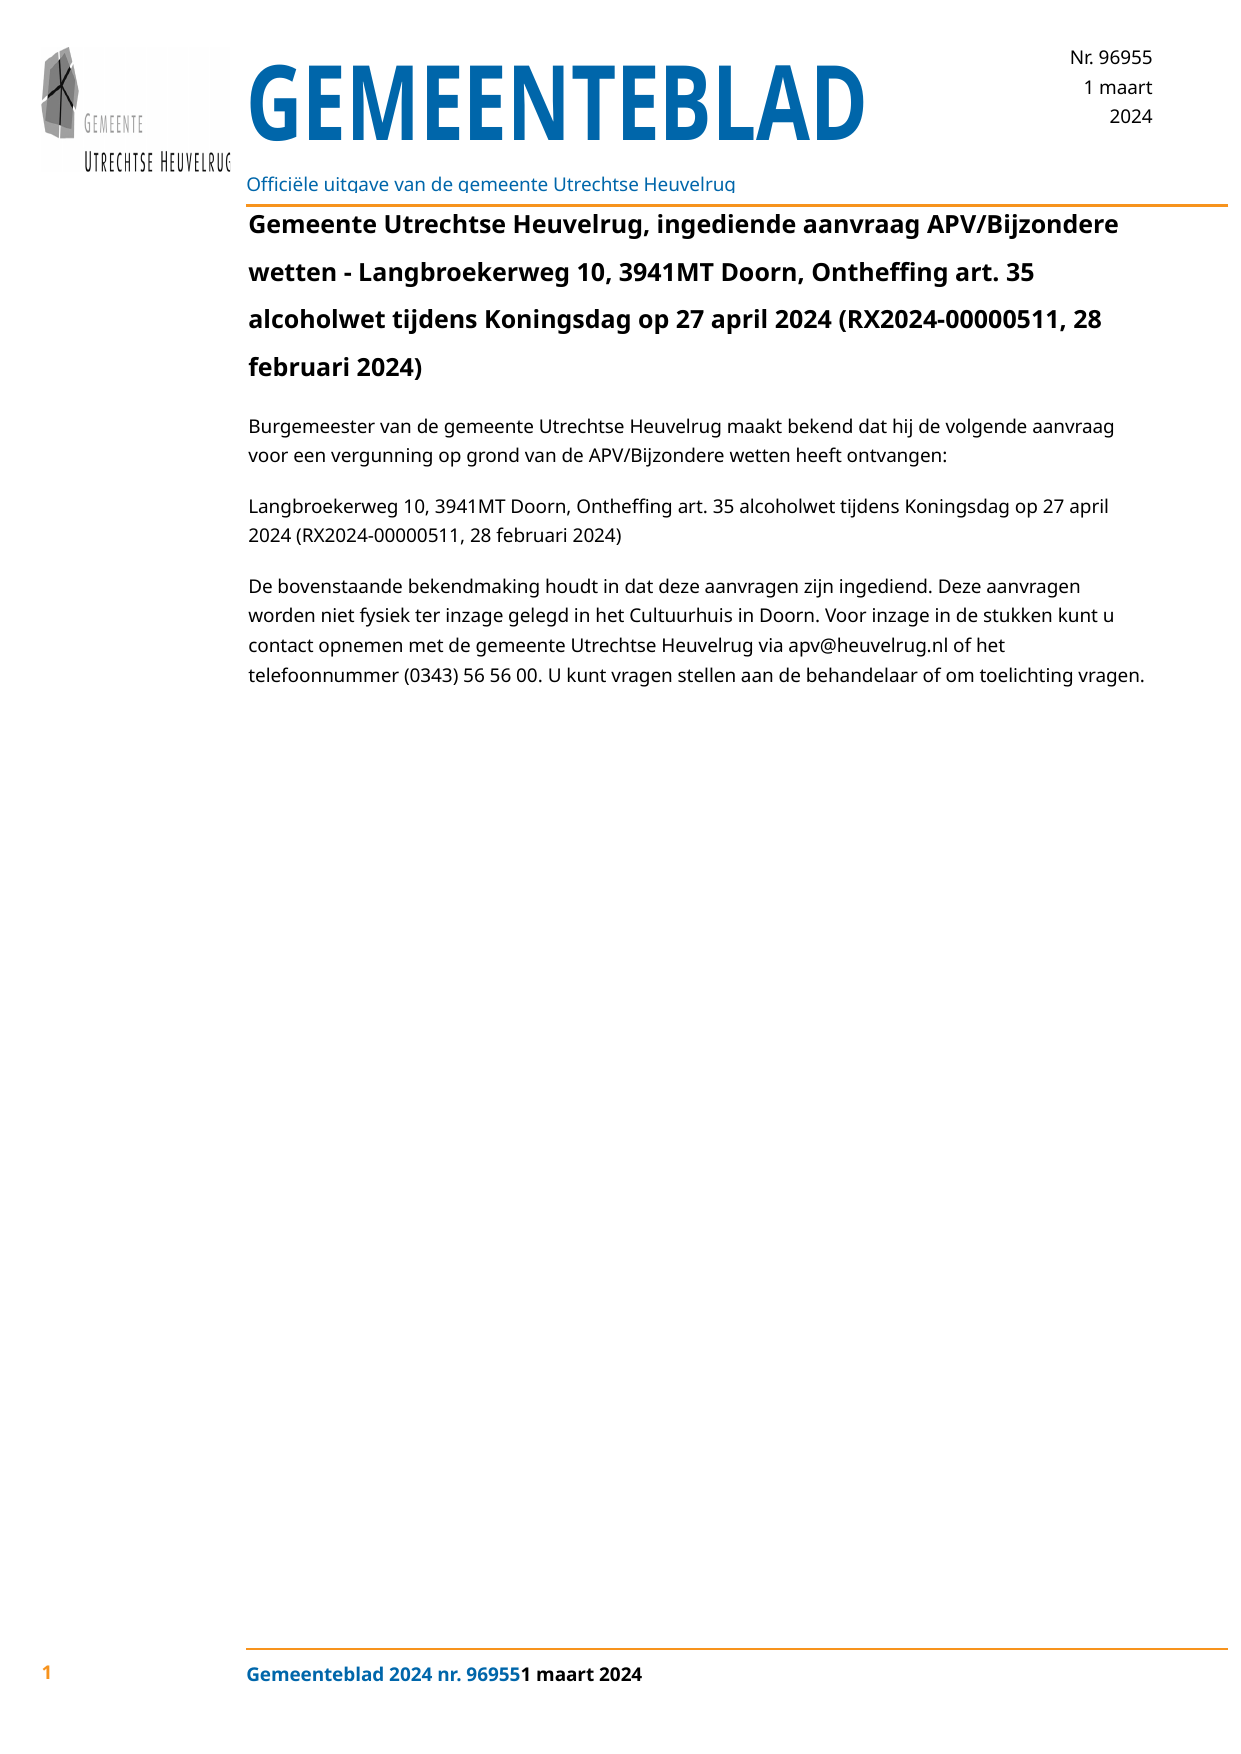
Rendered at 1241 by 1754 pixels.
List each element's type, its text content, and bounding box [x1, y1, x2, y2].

text De bovenstaande bekendmaking houdt in dat deze aanvragen zijn ingediend. Deze aanvragen worden niet fysiek ter inzage gelegd in het Cultuurhuis in Doorn. Voor inzage in de stukken kunt u contact opnemen met de gemeente Utrechtse Heuvelrug via apv@heuvelrug.nl of het telefoonnummer (0343) 56 56 00. U kunt vragen stellen aan de behandelaar of om toelichting vragen. [248, 573, 1152, 688]
text Burgemeester van de gemeente Utrechtse Heuvelrug maakt bekend dat hij de volgende aanvraag voor een vergunning op grond van de APV/Bijzondere wetten heeft ontvangen: [248, 413, 1152, 468]
text Gemeente Utrechtse Heuvelrug, ingediende aanvraag APV/Bijzondere wetten - Langbroekerweg 10, 3941MT Doorn, Ontheffing art. 35 alcoholwet tijdens Koningsdag op 27 april 2024 (RX2024-00000511, 28 februari 2024) [248, 207, 1152, 384]
picture [41, 47, 231, 172]
text Langbroekerweg 10, 3941MT Doorn, Ontheffing art. 35 alcoholwet tijdens Koningsdag op 27 april 2024 (RX2024-00000511, 28 februari 2024) [248, 493, 1152, 548]
